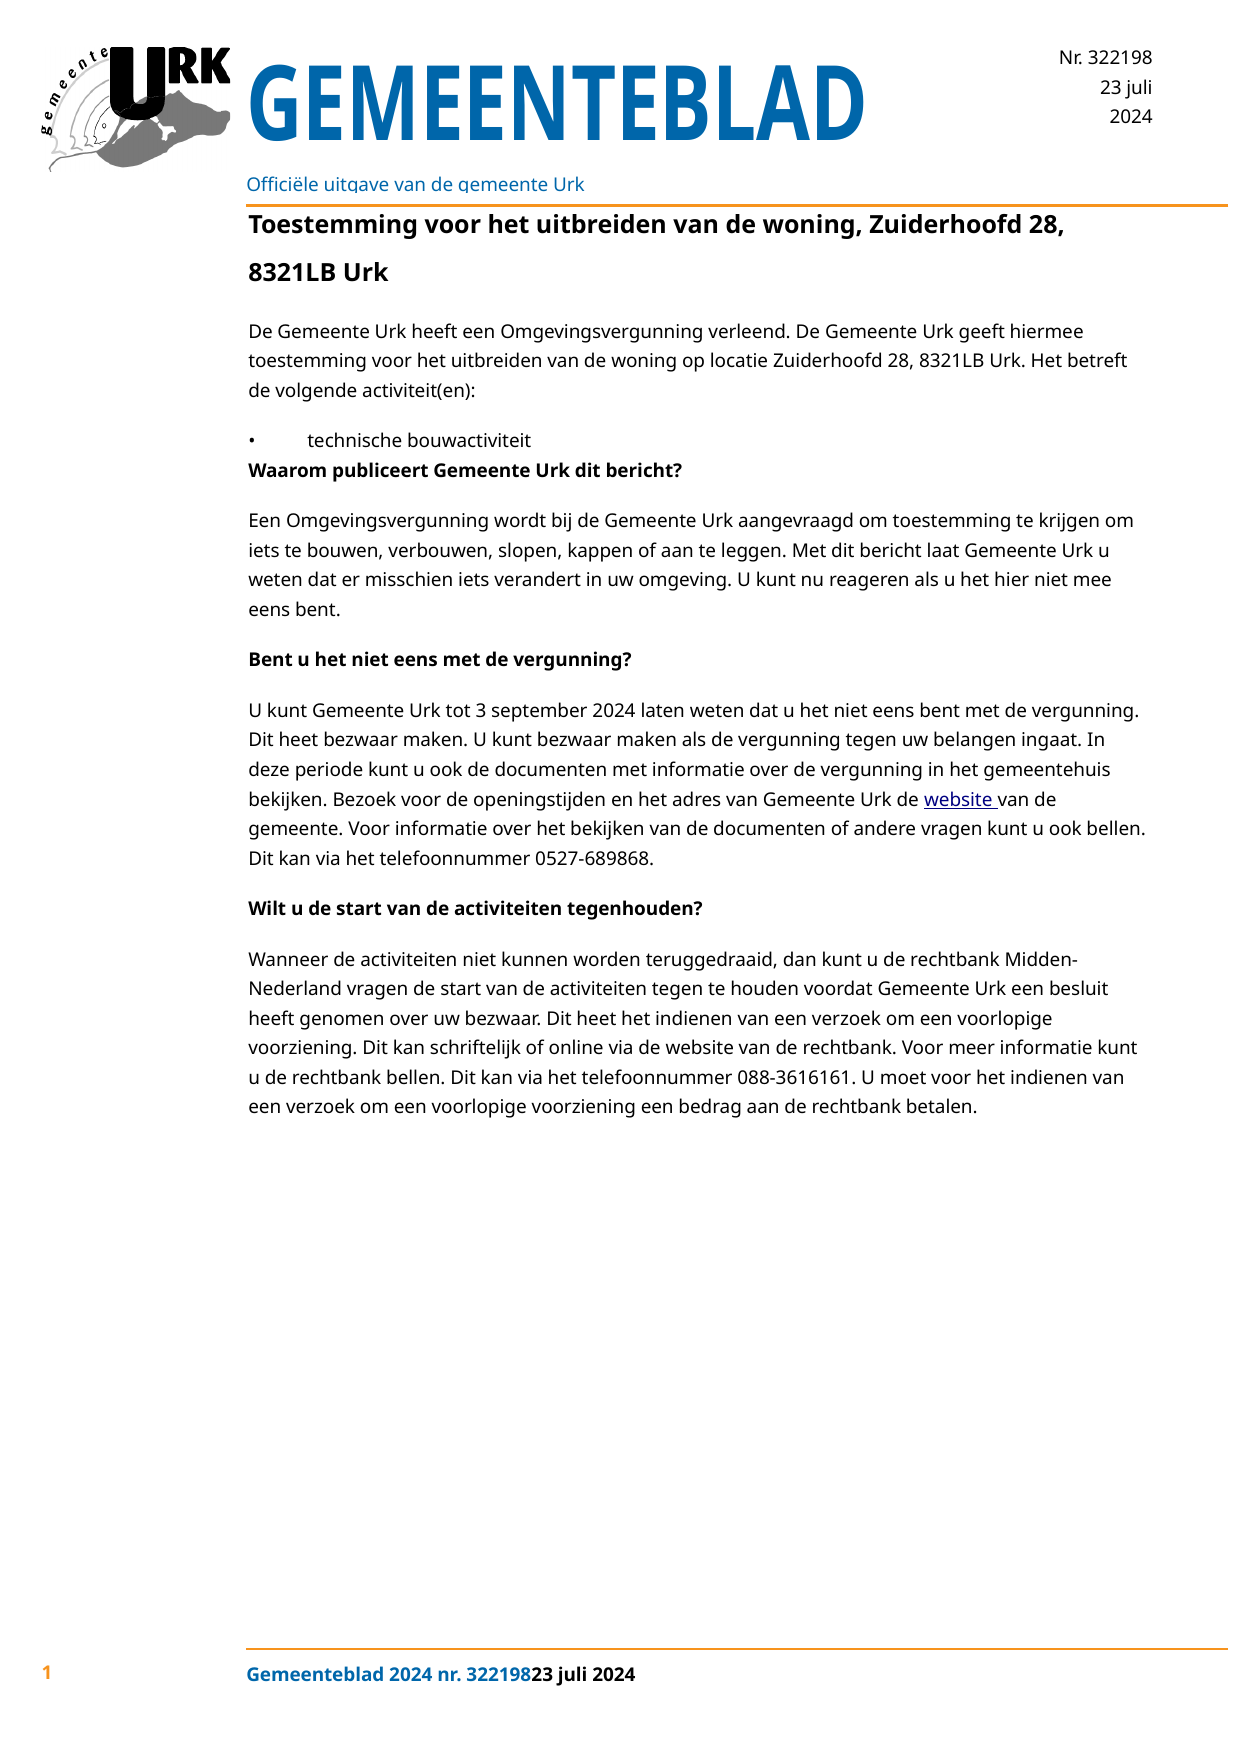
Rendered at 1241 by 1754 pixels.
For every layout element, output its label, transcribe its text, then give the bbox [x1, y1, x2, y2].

text Toestemming voor het uitbreiden van de woning, Zuiderhoofd 28, 8321LB Urk [248, 207, 1152, 288]
text Waarom publiceert Gemeente Urk dit bericht? [248, 457, 1152, 483]
text Bent u het niet eens met de vergunning? [248, 647, 1152, 672]
picture [41, 47, 231, 172]
text Wilt u de start van de activiteiten tegenhouden? [248, 895, 1152, 921]
text Wanneer de activiteiten niet kunnen worden teruggedraaid, dan kunt u de rechtbank Midden-Nederland vragen de start van de activiteiten tegen te houden voordat Gemeente Urk een besluit heeft genomen over uw bezwaar. Dit heet het indienen van een verzoek om een voorlopige voorziening. Dit kan schriftelijk of online via de website van de rechtbank. Voor meer informatie kunt u de rechtbank bellen. Dit kan via het telefoonnummer 088-3616161. U moet voor het indienen van een verzoek om een voorlopige voorziening een bedrag aan de rechtbank betalen. [248, 946, 1152, 1119]
text Een Omgevingsvergunning wordt bij de Gemeente Urk aangevraagd om toestemming te krijgen om iets te bouwen, verbouwen, slopen, kappen of aan te leggen. Met dit bericht laat Gemeente Urk u weten dat er misschien iets verandert in uw omgeving. U kunt nu reageren als u het hier niet mee eens bent. [248, 507, 1152, 622]
text De Gemeente Urk heeft een Omgevingsvergunning verleend. De Gemeente Urk geeft hiermee toestemming voor het uitbreiden van de woning op locatie Zuiderhoofd 28, 8321LB Urk. Het betreft de volgende activiteit(en): [248, 318, 1152, 403]
text U kunt Gemeente Urk tot 3 september 2024 laten weten dat u het niet eens bent met de vergunning. Dit heet bezwaar maken. U kunt bezwaar maken als de vergunning tegen uw belangen ingaat. In deze periode kunt u ook de documenten met informatie over de vergunning in het gemeentehuis bekijken. Bezoek voor de openingstijden en het adres van Gemeente Urk de website van de gemeente. Voor informatie over het bekijken van de documenten of andere vragen kunt u ook bellen. Dit kan via het telefoonnummer 0527-689868. [248, 697, 1152, 871]
list technische bouwactiviteit [248, 427, 1152, 453]
